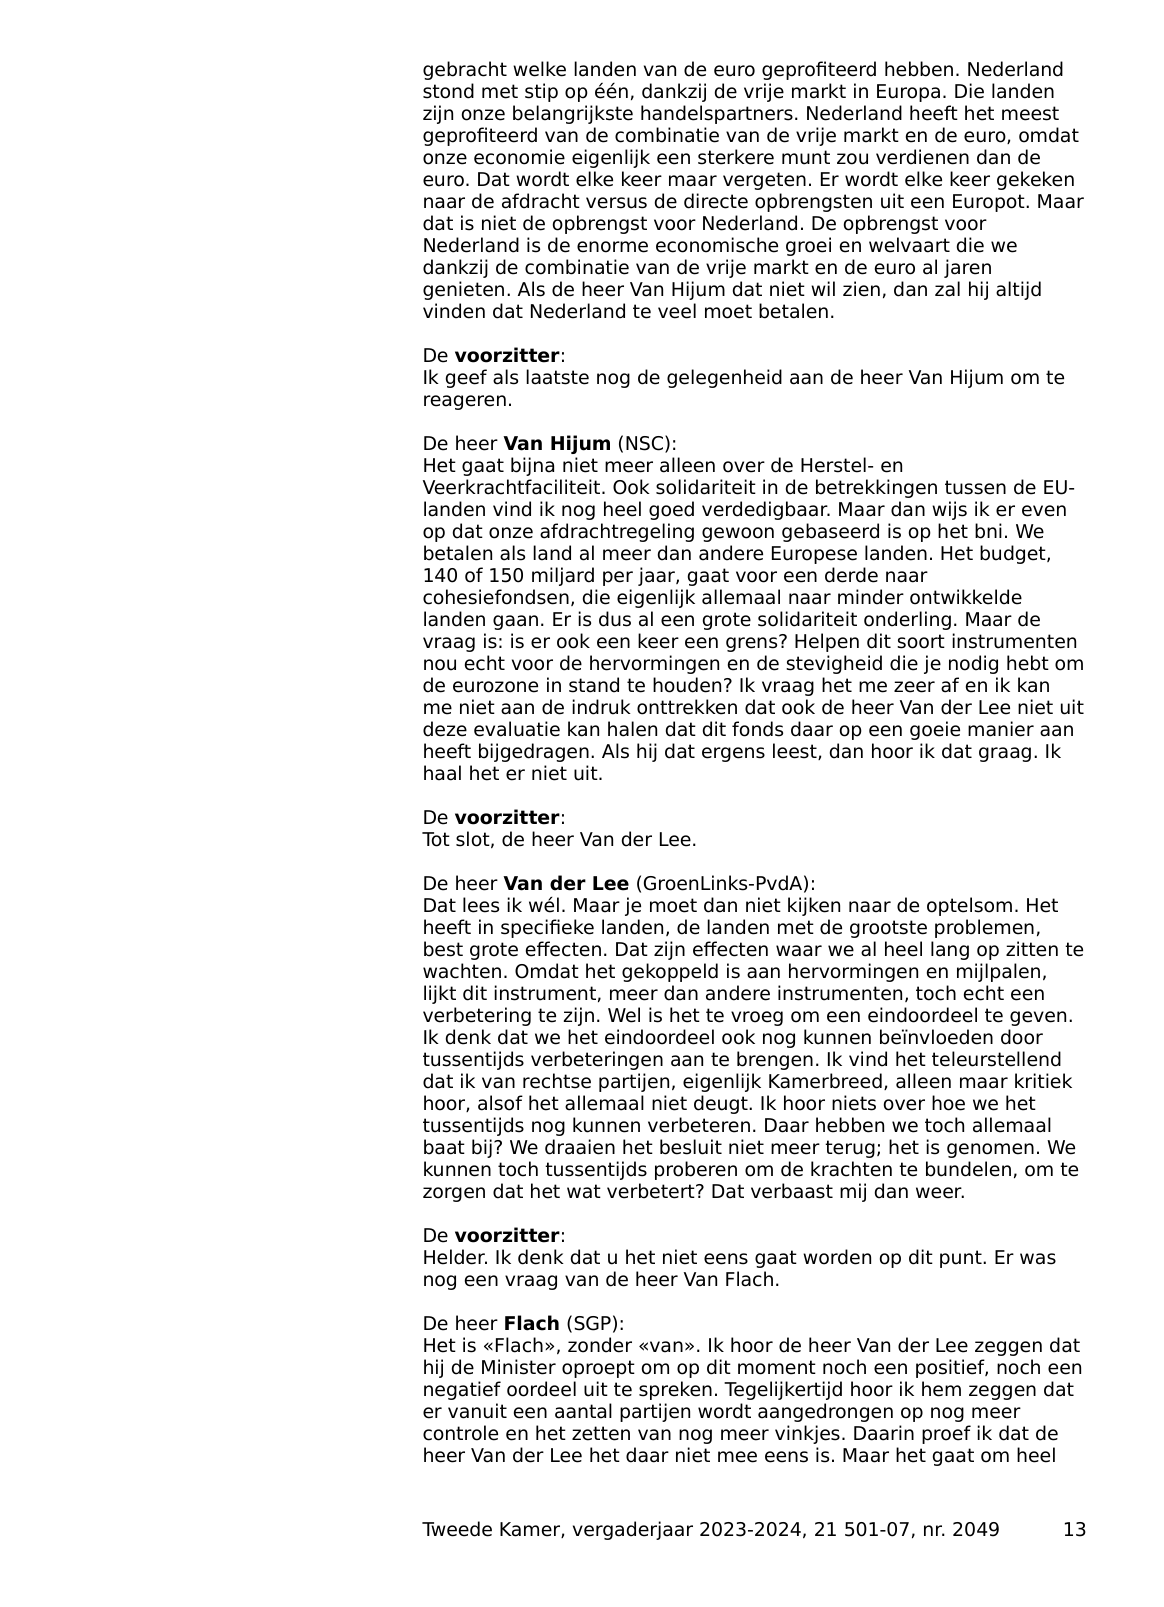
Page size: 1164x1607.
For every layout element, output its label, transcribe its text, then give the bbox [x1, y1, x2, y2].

text De voorzitter: [422, 1225, 1087, 1247]
text Helder. Ik denk dat u het niet eens gaat worden op dit punt. Er was nog een vraag van de heer Van Flach. [422, 1247, 1087, 1291]
text De heer Flach (SGP): [422, 1313, 1087, 1335]
text De voorzitter: [422, 807, 1087, 829]
text De heer Van Hijum (NSC): [422, 433, 1087, 455]
text gebracht welke landen van de euro geprofiteerd hebben. Nederland stond met stip op één, dankzij de vrije markt in Europa. Die landen zijn onze belangrijkste handelspartners. Nederland heeft het meest geprofiteerd van de combinatie van de vrije markt en de euro, omdat onze economie eigenlijk een sterkere munt zou verdienen dan de euro. Dat wordt elke keer maar vergeten. Er wordt elke keer gekeken naar de afdracht versus de directe opbrengsten uit een Europot. Maar dat is niet de opbrengst voor Nederland. De opbrengst voor Nederland is de enorme economische groei en welvaart die we dankzij de combinatie van de vrije markt en de euro al jaren genieten. Als de heer Van Hijum dat niet wil zien, dan zal hij altijd vinden dat Nederland te veel moet betalen. [422, 59, 1087, 323]
text De voorzitter: [422, 345, 1087, 367]
text Dat lees ik wél. Maar je moet dan niet kijken naar de optelsom. Het heeft in specifieke landen, de landen met de grootste problemen, best grote effecten. Dat zijn effecten waar we al heel lang op zitten te wachten. Omdat het gekoppeld is aan hervormingen en mijlpalen, lijkt dit instrument, meer dan andere instrumenten, toch echt een verbetering te zijn. Wel is het te vroeg om een eindoordeel te geven. Ik denk dat we het eindoordeel ook nog kunnen beïnvloeden door tussentijds verbeteringen aan te brengen. Ik vind het teleurstellend dat ik van rechtse partijen, eigenlijk Kamerbreed, alleen maar kritiek hoor, alsof het allemaal niet deugt. Ik hoor niets over hoe we het tussentijds nog kunnen verbeteren. Daar hebben we toch allemaal baat bij? We draaien het besluit niet meer terug; het is genomen. We kunnen toch tussentijds proberen om de krachten te bundelen, om te zorgen dat het wat verbetert? Dat verbaast mij dan weer. [422, 895, 1087, 1203]
text Ik geef als laatste nog de gelegenheid aan de heer Van Hijum om te reageren. [422, 367, 1087, 411]
text Tot slot, de heer Van der Lee. [422, 829, 1087, 851]
text De heer Van der Lee (GroenLinks-PvdA): [422, 873, 1087, 895]
text Het gaat bijna niet meer alleen over de Herstel- en Veerkrachtfaciliteit. Ook solidariteit in de betrekkingen tussen de EU-landen vind ik nog heel goed verdedigbaar. Maar dan wijs ik er even op dat onze afdrachtregeling gewoon gebaseerd is op het bni. We betalen als land al meer dan andere Europese landen. Het budget, 140 of 150 miljard per jaar, gaat voor een derde naar cohesiefondsen, die eigenlijk allemaal naar minder ontwikkelde landen gaan. Er is dus al een grote solidariteit onderling. Maar de vraag is: is er ook een keer een grens? Helpen dit soort instrumenten nou echt voor de hervormingen en de stevigheid die je nodig hebt om de eurozone in stand te houden? Ik vraag het me zeer af en ik kan me niet aan de indruk onttrekken dat ook de heer Van der Lee niet uit deze evaluatie kan halen dat dit fonds daar op een goeie manier aan heeft bijgedragen. Als hij dat ergens leest, dan hoor ik dat graag. Ik haal het er niet uit. [422, 455, 1087, 785]
text Het is «Flach», zonder «van». Ik hoor de heer Van der Lee zeggen dat hij de Minister oproept om op dit moment noch een positief, noch een negatief oordeel uit te spreken. Tegelijkertijd hoor ik hem zeggen dat er vanuit een aantal partijen wordt aangedrongen op nog meer controle en het zetten van nog meer vinkjes. Daarin proef ik dat de heer Van der Lee het daar niet mee eens is. Maar het gaat om heel [422, 1335, 1087, 1467]
